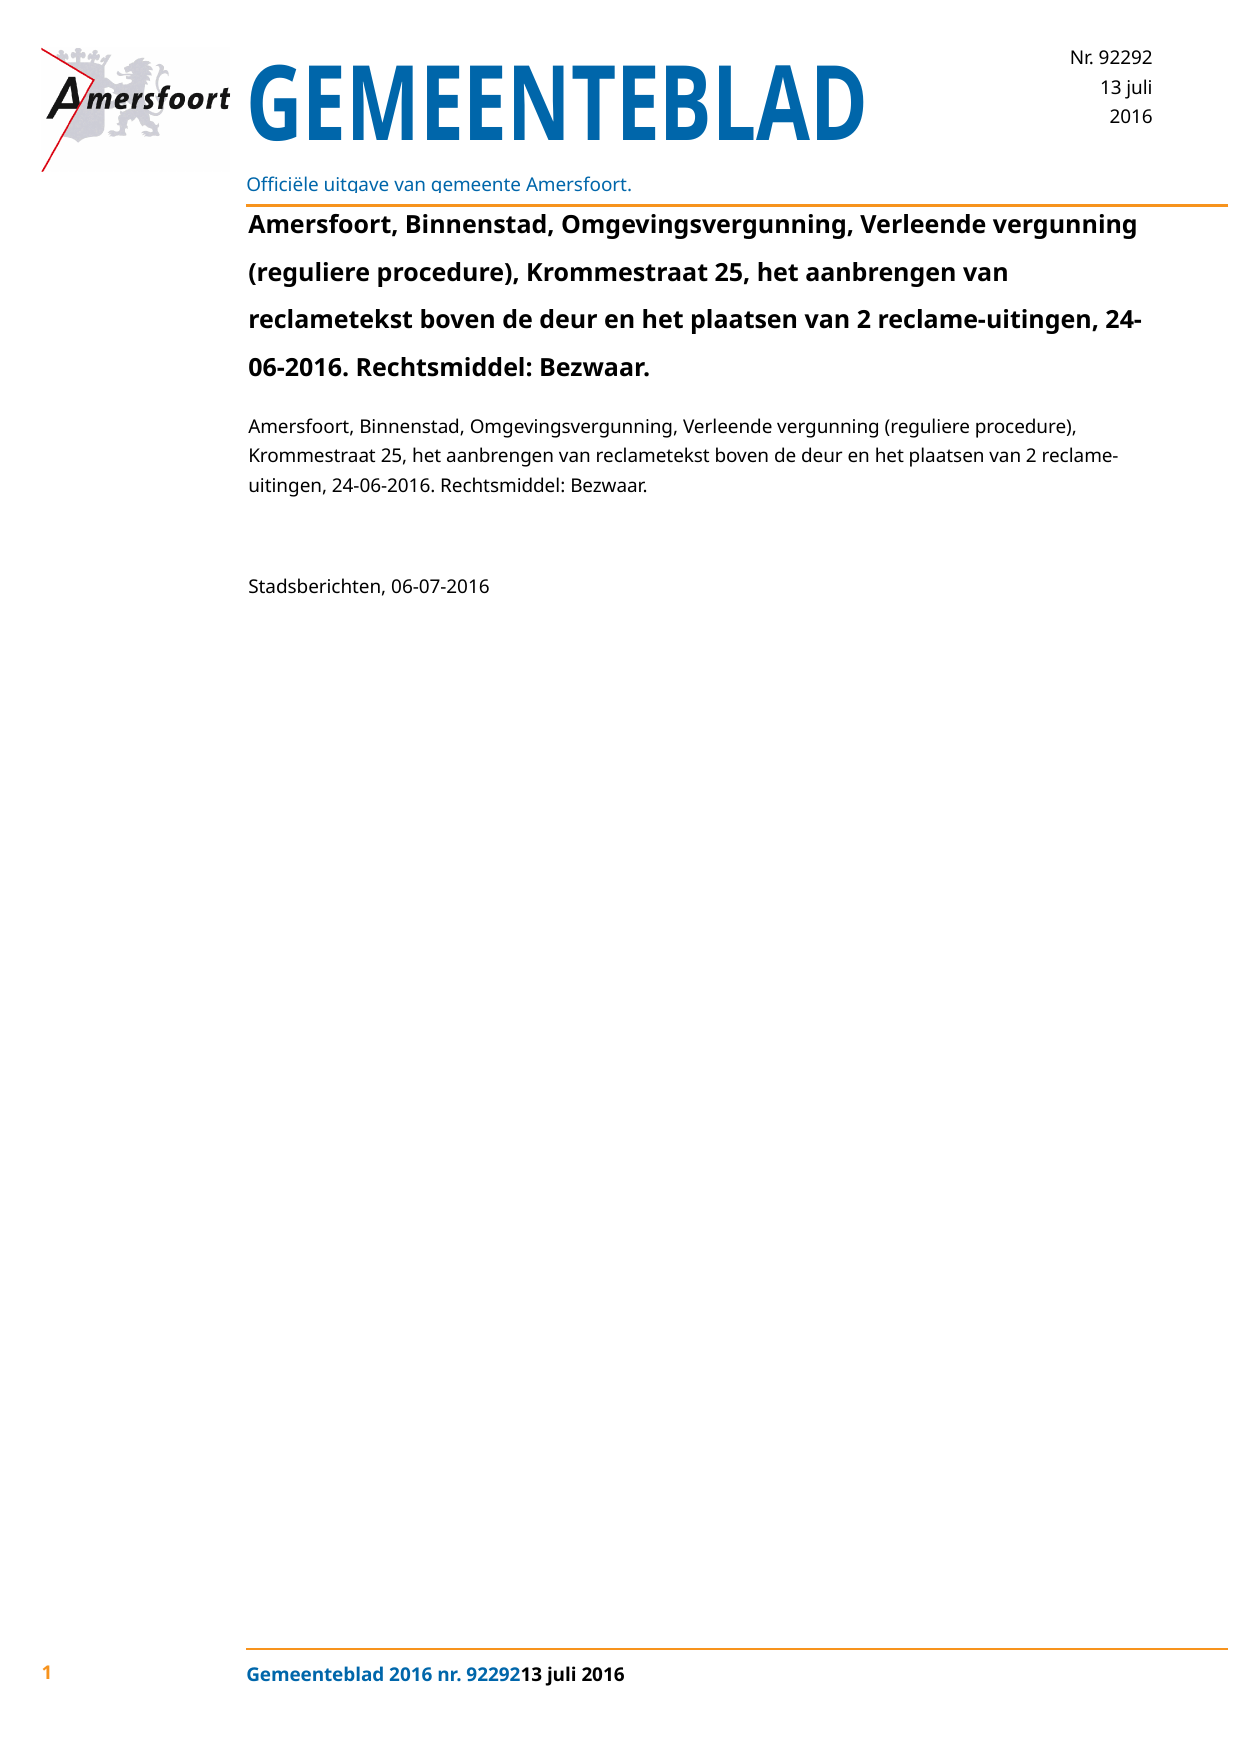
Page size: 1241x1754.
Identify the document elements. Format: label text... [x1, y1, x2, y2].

text Stadsberichten, 06-07-2016 [248, 573, 1152, 599]
picture [41, 47, 231, 172]
text Amersfoort, Binnenstad, Omgevingsvergunning, Verleende vergunning (reguliere procedure), Krommestraat 25, het aanbrengen van reclametekst boven de deur en het plaatsen van 2 reclame-uitingen, 24-06-2016. Rechtsmiddel: Bezwaar. [248, 413, 1152, 498]
text Amersfoort, Binnenstad, Omgevingsvergunning, Verleende vergunning (reguliere procedure), Krommestraat 25, het aanbrengen van reclametekst boven de deur en het plaatsen van 2 reclame-uitingen, 24-06-2016. Rechtsmiddel: Bezwaar. [248, 207, 1152, 384]
